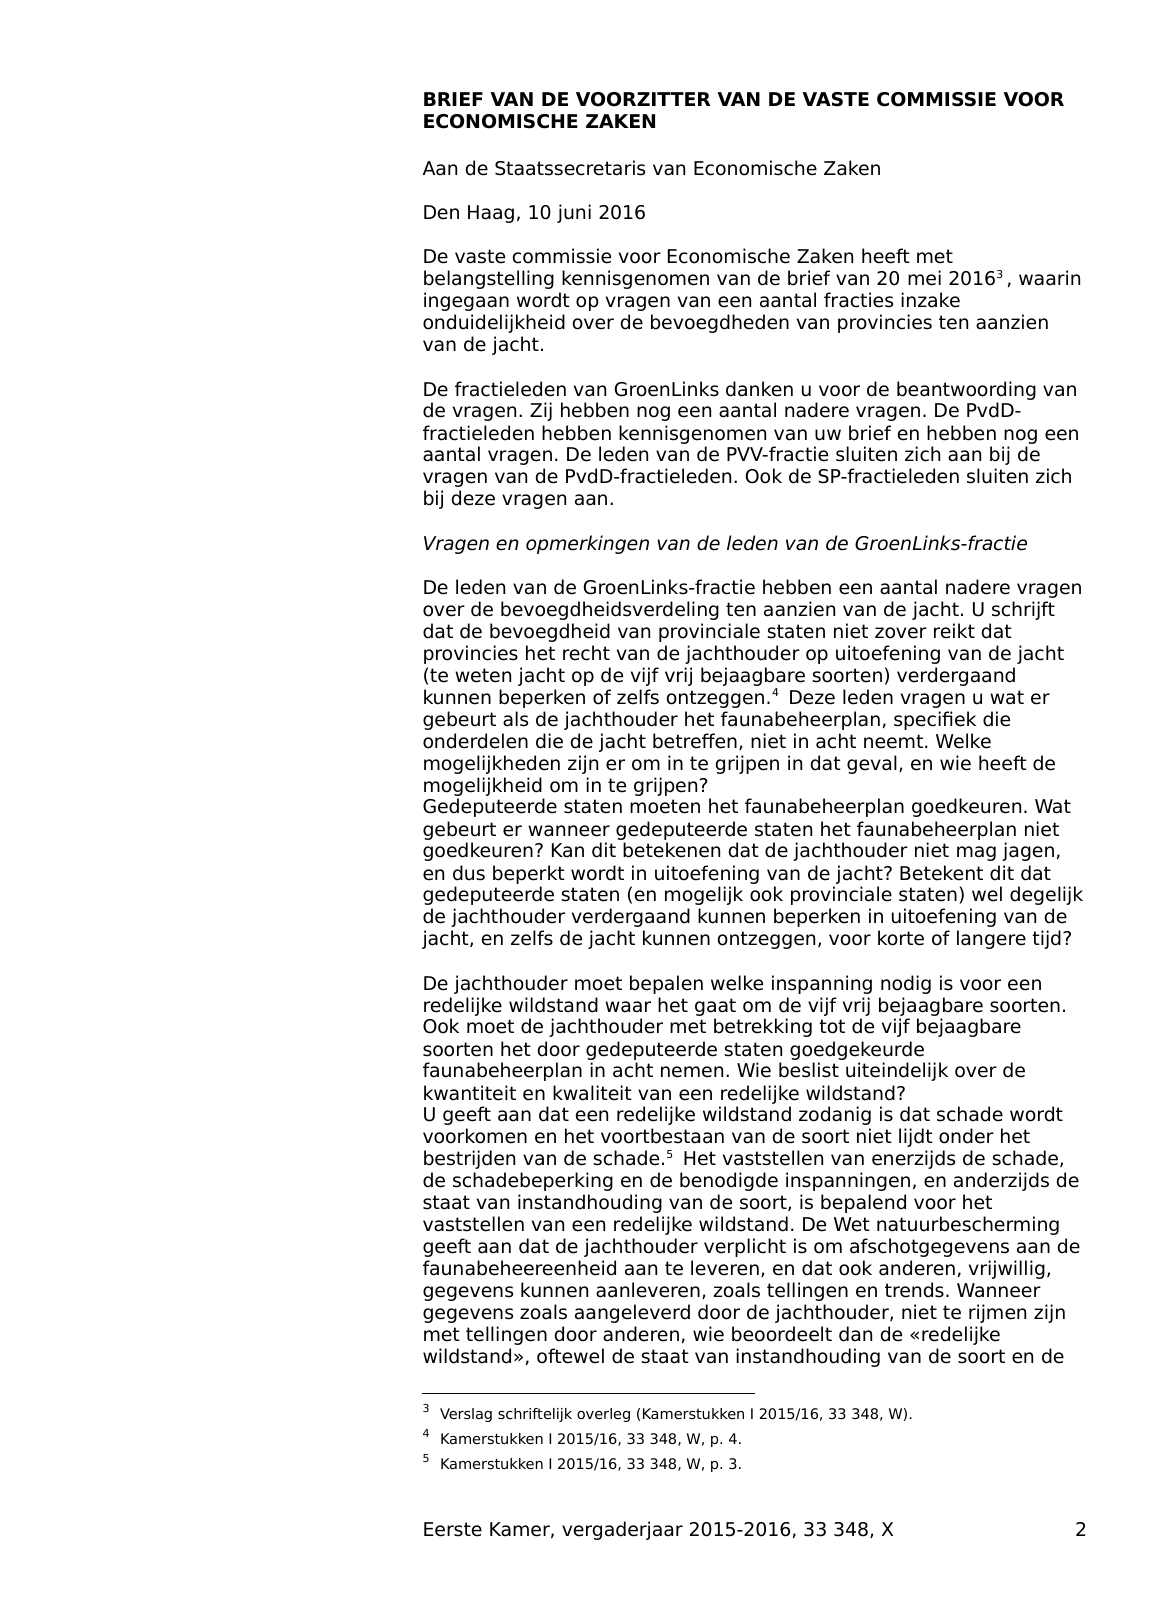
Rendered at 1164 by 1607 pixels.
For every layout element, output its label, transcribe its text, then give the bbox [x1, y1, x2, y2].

text De leden van de GroenLinks-fractie hebben een aantal nadere vragen over de bevoegdheidsverdeling ten aanzien van de jacht. U schrijft dat de bevoegdheid van provinciale staten niet zover reikt dat provincies het recht van de jachthouder op uitoefening van de jacht (te weten jacht op de vijf vrij bejaagbare soorten) verdergaand kunnen beperken of zelfs ontzeggen. Deze leden vragen u wat er gebeurt als de jachthouder het faunabeheerplan, specifiek die onderdelen die de jacht betreffen, niet in acht neemt. Welke mogelijkheden zijn er om in te grijpen in dat geval, en wie heeft de mogelijkheid om in te grijpen? [422, 577, 1087, 796]
text U geeft aan dat een redelijke wildstand zodanig is dat schade wordt voorkomen en het voortbestaan van de soort niet lijdt onder het bestrijden van de schade. Het vaststellen van enerzijds de schade, de schadebeperking en de benodigde inspanningen, en anderzijds de staat van instandhouding van de soort, is bepalend voor het vaststellen van een redelijke wildstand. De Wet natuurbescherming geeft aan dat de jachthouder verplicht is om afschotgegevens aan de faunabeheereenheid aan te leveren, en dat ook anderen, vrijwillig, gegevens kunnen aanleveren, zoals tellingen en trends. Wanneer gegevens zoals aangeleverd door de jachthouder, niet te rijmen zijn met tellingen door anderen, wie beoordeelt dan de «redelijke wildstand», oftewel de staat van instandhouding van de soort en de [422, 1104, 1087, 1368]
text Verslag schriftelijk overleg (Kamerstukken I 2015/16, 33 348, W). [422, 1402, 1087, 1424]
text Gedeputeerde staten moeten het faunabeheerplan goedkeuren. Wat gebeurt er wanneer gedeputeerde staten het faunabeheerplan niet goedkeuren? Kan dit betekenen dat de jachthouder niet mag jagen, en dus beperkt wordt in uitoefening van de jacht? Betekent dit dat gedeputeerde staten (en mogelijk ook provinciale staten) wel degelijk de jachthouder verdergaand kunnen beperken in uitoefening van de jacht, en zelfs de jacht kunnen ontzeggen, voor korte of langere tijd? [422, 796, 1087, 950]
text De jachthouder moet bepalen welke inspanning nodig is voor een redelijke wildstand waar het gaat om de vijf vrij bejaagbare soorten. Ook moet de jachthouder met betrekking tot de vijf bejaagbare soorten het door gedeputeerde staten goedgekeurde faunabeheerplan in acht nemen. Wie beslist uiteindelijk over de kwantiteit en kwaliteit van een redelijke wildstand? [422, 972, 1087, 1104]
text De fractieleden van GroenLinks danken u voor de beantwoording van de vragen. Zij hebben nog een aantal nadere vragen. De PvdD-fractieleden hebben kennisgenomen van uw brief en hebben nog een aantal vragen. De leden van de PVV-fractie sluiten zich aan bij de vragen van de PvdD-fractieleden. Ook de SP-fractieleden sluiten zich bij deze vragen aan. [422, 378, 1087, 510]
text Den Haag, 10 juni 2016 [422, 202, 1087, 224]
text De vaste commissie voor Economische Zaken heeft met belangstelling kennisgenomen van de brief van 20 mei 2016, waarin ingegaan wordt op vragen van een aantal fracties inzake onduidelijkheid over de bevoegdheden van provincies ten aanzien van de jacht. [422, 246, 1087, 356]
subtitle BRIEF VAN DE VOORZITTER VAN DE VASTE COMMISSIE VOOR ECONOMISCHE ZAKEN [422, 89, 1087, 133]
text Kamerstukken I 2015/16, 33 348, W, p. 3. [422, 1452, 1087, 1474]
text Kamerstukken I 2015/16, 33 348, W, p. 4. [422, 1427, 1087, 1449]
text Aan de Staatssecretaris van Economische Zaken [422, 158, 1087, 180]
subtitle Vragen en opmerkingen van de leden van de GroenLinks-fractie [422, 532, 1087, 554]
